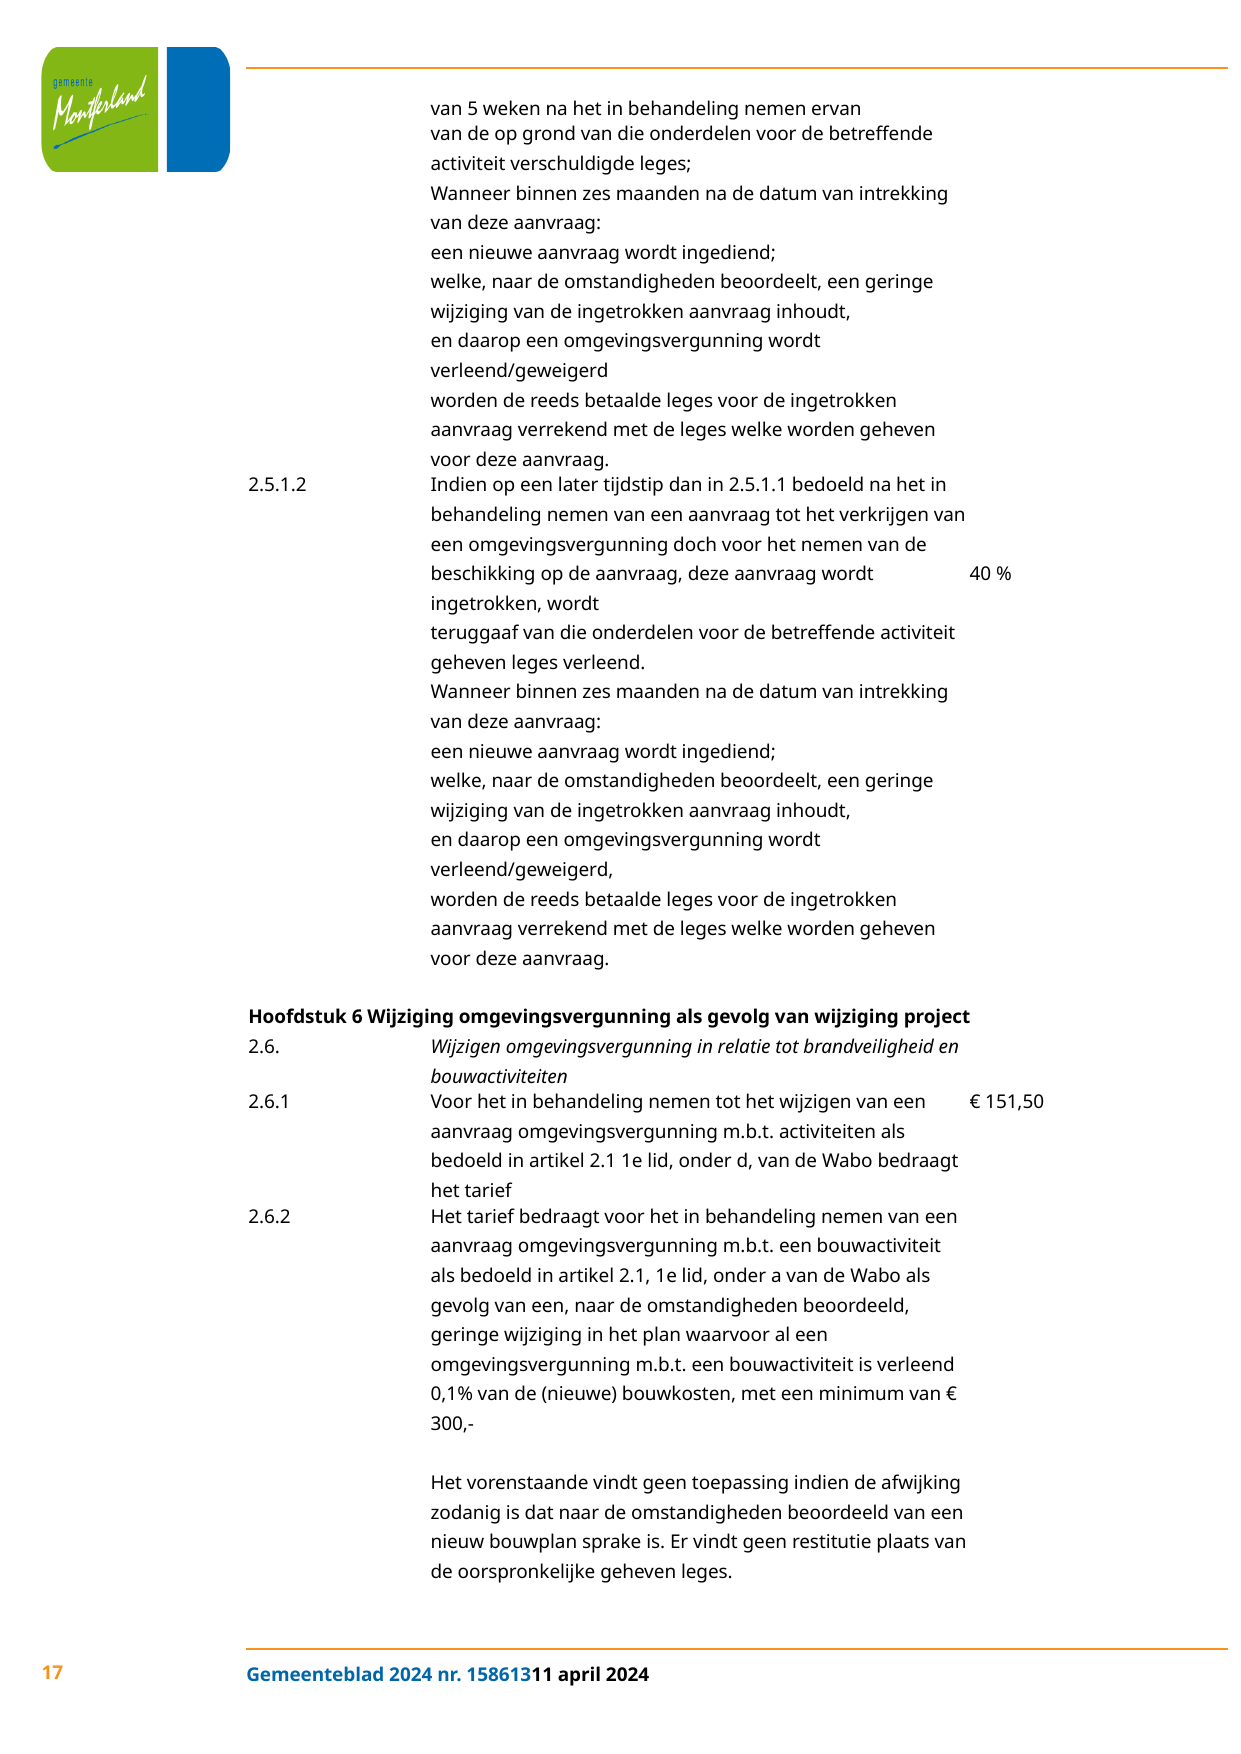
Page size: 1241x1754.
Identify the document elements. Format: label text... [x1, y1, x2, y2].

table_cell van 5 weken na het in behandeling nemen ervan [430, 95, 969, 121]
table_header [969, 1033, 1152, 1088]
table_cell Voor het in behandeling nemen tot het wijzigen van een aanvraag omgevingsvergunning m.b.t. activiteiten als bedoeld in artikel 2.1 1e lid, onder d, van de Wabo bedraagt het tarief [430, 1089, 969, 1203]
table_cell 2.6.2 [248, 1203, 430, 1584]
table_cell van de op grond van die onderdelen voor de betreffende activiteit verschuldigde leges; Wanneer binnen zes maanden na de datum van intrekking van deze aanvraag: een nieuwe aanvraag wordt ingediend; welke, naar de omstandigheden beoordeelt, een geringe wijziging van de ingetrokken aanvraag inhoudt, en daarop een omgevingsvergunning wordt verleend/geweigerd worden de reeds betaalde leges voor de ingetrokken aanvraag verrekend met de leges welke worden geheven voor deze aanvraag. [430, 121, 969, 472]
table_cell [248, 95, 430, 121]
table_cell [969, 95, 1152, 121]
picture [41, 47, 231, 172]
table_cell 2.5.1.2 [248, 472, 430, 971]
table_cell 2.6.1 [248, 1089, 430, 1203]
table_header 2.6. [248, 1033, 430, 1088]
table_cell [969, 1203, 1152, 1584]
table_cell [969, 121, 1152, 472]
table_header Wijzigen omgevingsvergunning in relatie tot brandveiligheid en bouwactiviteiten [430, 1033, 969, 1088]
table_cell Het tarief bedraagt voor het in behandeling nemen van een aanvraag omgevingsvergunning m.b.t. een bouwactiviteit als bedoeld in artikel 2.1, 1e lid, onder a van de Wabo als gevolg van een, naar de omstandigheden beoordeeld, geringe wijziging in het plan waarvoor al een omgevingsvergunning m.b.t. een bouwactiviteit is verleend 0,1% van de (nieuwe) bouwkosten, met een minimum van € 300,- Het vorenstaande vindt geen toepassing indien de afwijking zodanig is dat naar de omstandigheden beoordeeld van een nieuw bouwplan sprake is. Er vindt geen restitutie plaats van de oorspronkelijke geheven leges. [430, 1203, 969, 1584]
table_cell 40 % [969, 472, 1152, 971]
table_cell Indien op een later tijdstip dan in 2.5.1.1 bedoeld na het in behandeling nemen van een aanvraag tot het verkrijgen van een omgevingsvergunning doch voor het nemen van de beschikking op de aanvraag, deze aanvraag wordt ingetrokken, wordt teruggaaf van die onderdelen voor de betreffende activiteit geheven leges verleend. Wanneer binnen zes maanden na de datum van intrekking van deze aanvraag: een nieuwe aanvraag wordt ingediend; welke, naar de omstandigheden beoordeelt, een geringe wijziging van de ingetrokken aanvraag inhoudt, en daarop een omgevingsvergunning wordt verleend/geweigerd, worden de reeds betaalde leges voor de ingetrokken aanvraag verrekend met de leges welke worden geheven voor deze aanvraag. [430, 472, 969, 971]
table_cell € 151,50 [969, 1089, 1152, 1203]
table_cell [248, 121, 430, 472]
text Hoofdstuk 6 Wijziging omgevingsvergunning als gevolg van wijziging project [248, 1003, 1152, 1029]
